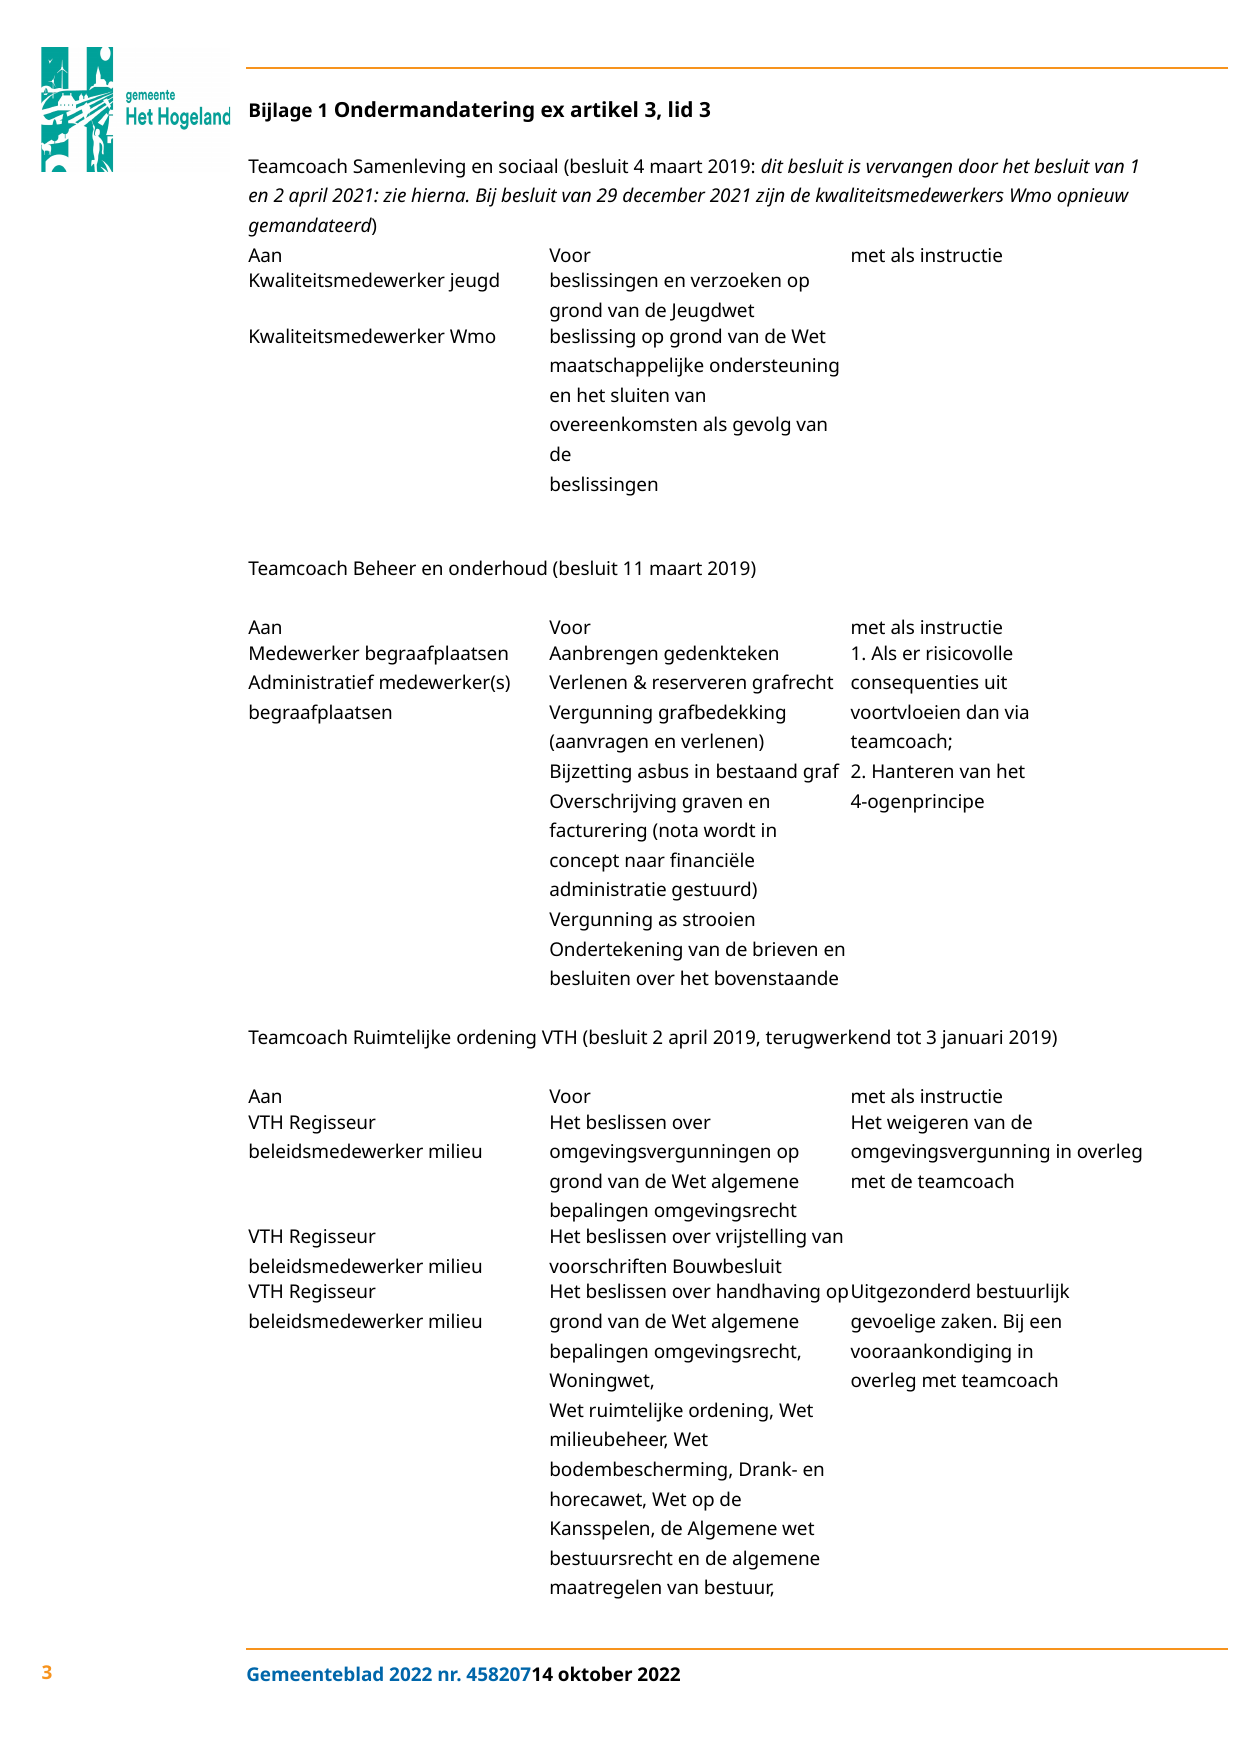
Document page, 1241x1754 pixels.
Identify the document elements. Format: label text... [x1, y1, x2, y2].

table_cell beslissing op grond van de Wet maatschappelijke ondersteuning en het sluiten van overeenkomsten als gevolg van de beslissingen [549, 323, 850, 496]
table_header Aan [248, 242, 549, 267]
table_cell VTH Regisseur beleidsmedewerker milieu [248, 1279, 549, 1600]
table_cell [850, 1224, 1152, 1279]
table_cell Kwaliteitsmedewerker jeugd [248, 268, 549, 323]
table_cell 1. Als er risicovolle consequenties uit voortvloeien dan via teamcoach; 2. Hanteren van het 4-ogenprincipe [850, 640, 1152, 991]
table_cell [850, 496, 1152, 522]
table_cell Het beslissen over omgevingsvergunningen op grond van de Wet algemene bepalingen omgevingsrecht [549, 1109, 850, 1223]
table_cell [850, 268, 1152, 323]
table_header met als instructie [850, 614, 1152, 640]
table_cell beslissingen en verzoeken op grond van de Jeugdwet [549, 268, 850, 323]
text Teamcoach Beheer en onderhoud (besluit 11 maart 2019) [248, 555, 1152, 581]
table_header Voor [549, 1083, 850, 1109]
table_header Voor [549, 242, 850, 267]
table_cell Kwaliteitsmedewerker Wmo [248, 323, 549, 496]
table_header Aan [248, 1083, 549, 1109]
table_cell Het beslissen over handhaving op grond van de Wet algemene bepalingen omgevingsrecht, Woningwet, Wet ruimtelijke ordening, Wet milieubeheer, Wet bodembescherming, Drank- en horecawet, Wet op de Kansspelen, de Algemene wet bestuursrecht en de algemene maatregelen van bestuur, [549, 1279, 850, 1600]
table_cell Het beslissen over vrijstelling van voorschriften Bouwbesluit [549, 1224, 850, 1279]
table_header met als instructie [850, 1083, 1152, 1109]
table_cell VTH Regisseur beleidsmedewerker milieu [248, 1109, 549, 1223]
text Teamcoach Samenleving en sociaal (besluit 4 maart 2019: dit besluit is vervangen door het besluit van 1 en 2 april 2021: zie hierna. Bij besluit van 29 december 2021 zijn de kwaliteitsmedewerkers Wmo opnieuw gemandateerd) [248, 153, 1152, 238]
table_cell VTH Regisseur beleidsmedewerker milieu [248, 1224, 549, 1279]
table_cell Uitgezonderd bestuurlijk gevoelige zaken. Bij een vooraankondiging in overleg met teamcoach [850, 1279, 1152, 1600]
table_header Voor [549, 614, 850, 640]
table_cell Het weigeren van de omgevingsvergunning in overleg met de teamcoach [850, 1109, 1152, 1223]
table_cell Medewerker begraafplaatsen Administratief medewerker(s) begraafplaatsen [248, 640, 549, 991]
table_cell [549, 496, 850, 522]
text Teamcoach Ruimtelijke ordening VTH (besluit 2 april 2019, terugwerkend tot 3 januari 2019) [248, 1024, 1152, 1050]
table_cell [850, 323, 1152, 496]
table_cell Aanbrengen gedenkteken Verlenen & reserveren grafrecht Vergunning grafbedekking (aanvragen en verlenen) Bijzetting asbus in bestaand graf Overschrijving graven en facturering (nota wordt in concept naar financiële administratie gestuurd) Vergunning as strooien Ondertekening van de brieven en besluiten over het bovenstaande [549, 640, 850, 991]
text Bijlage 1 Ondermandatering ex artikel 3, lid 3 [248, 95, 1152, 123]
table_cell [248, 496, 549, 522]
table_header Aan [248, 614, 549, 640]
picture [41, 47, 231, 172]
table_header met als instructie [850, 242, 1152, 267]
